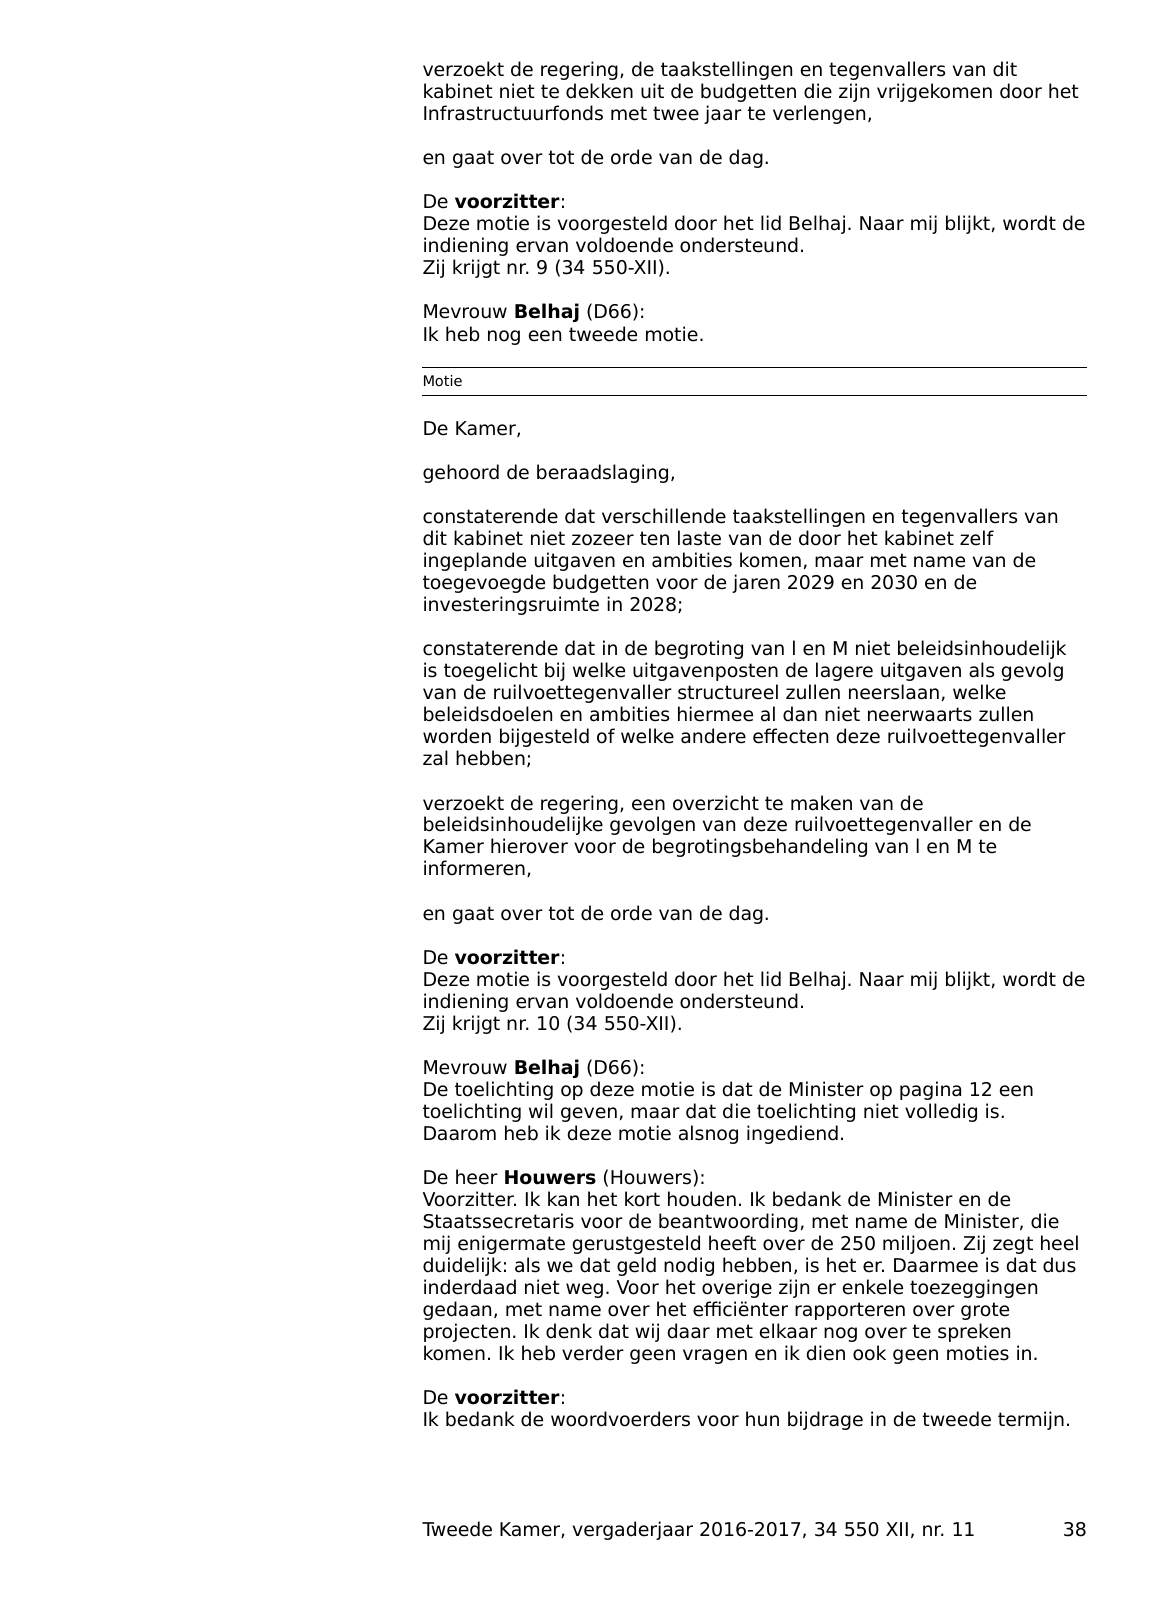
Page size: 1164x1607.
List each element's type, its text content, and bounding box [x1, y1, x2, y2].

text Zij krijgt nr. 10 (34 550-XII). [422, 1013, 1087, 1034]
text De voorzitter: [422, 947, 1087, 969]
text Mevrouw Belhaj (D66): [422, 1057, 1087, 1079]
text Deze motie is voorgesteld door het lid Belhaj. Naar mij blijkt, wordt de indiening ervan voldoende ondersteund. [422, 969, 1087, 1013]
text gehoord de beraadslaging, [422, 462, 1087, 484]
text De Kamer, [422, 418, 1087, 440]
text Ik heb nog een tweede motie. [422, 323, 1087, 345]
text De voorzitter: [422, 191, 1087, 213]
text De toelichting op deze motie is dat de Minister op pagina 12 een toelichting wil geven, maar dat die toelichting niet volledig is. Daarom heb ik deze motie alsnog ingediend. [422, 1079, 1087, 1145]
text Voorzitter. Ik kan het kort houden. Ik bedank de Minister en de Staatssecretaris voor de beantwoording, met name de Minister, die mij enigermate gerustgesteld heeft over de 250 miljoen. Zij zegt heel duidelijk: als we dat geld nodig hebben, is het er. Daarmee is dat dus inderdaad niet weg. Voor het overige zijn er enkele toezeggingen gedaan, met name over het efficiënter rapporteren over grote projecten. Ik denk dat wij daar met elkaar nog over te spreken komen. Ik heb verder geen vragen en ik dien ook geen moties in. [422, 1189, 1087, 1365]
text De heer Houwers (Houwers): [422, 1167, 1087, 1189]
text en gaat over tot de orde van de dag. [422, 902, 1087, 924]
text Deze motie is voorgesteld door het lid Belhaj. Naar mij blijkt, wordt de indiening ervan voldoende ondersteund. [422, 213, 1087, 257]
text De voorzitter: [422, 1387, 1087, 1409]
text verzoekt de regering, een overzicht te maken van de beleidsinhoudelijke gevolgen van deze ruilvoettegenvaller en de Kamer hierover voor de begrotingsbehandeling van l en M te informeren, [422, 792, 1087, 880]
text constaterende dat in de begroting van l en M niet beleidsinhoudelijk is toegelicht bij welke uitgavenposten de lagere uitgaven als gevolg van de ruilvoettegenvaller structureel zullen neerslaan, welke beleidsdoelen en ambities hiermee al dan niet neerwaarts zullen worden bijgesteld of welke andere effecten deze ruilvoettegenvaller zal hebben; [422, 638, 1087, 770]
text Mevrouw Belhaj (D66): [422, 301, 1087, 323]
text constaterende dat verschillende taakstellingen en tegenvallers van dit kabinet niet zozeer ten laste van de door het kabinet zelf ingeplande uitgaven en ambities komen, maar met name van de toegevoegde budgetten voor de jaren 2029 en 2030 en de investeringsruimte in 2028; [422, 506, 1087, 616]
text verzoekt de regering, de taakstellingen en tegenvallers van dit kabinet niet te dekken uit de budgetten die zijn vrijgekomen door het Infrastructuurfonds met twee jaar te verlengen, [422, 59, 1087, 125]
text en gaat over tot de orde van de dag. [422, 147, 1087, 169]
text Ik bedank de woordvoerders voor hun bijdrage in de tweede termijn. [422, 1409, 1087, 1431]
table_header Motie [422, 368, 1087, 395]
text Zij krijgt nr. 9 (34 550-XII). [422, 257, 1087, 279]
